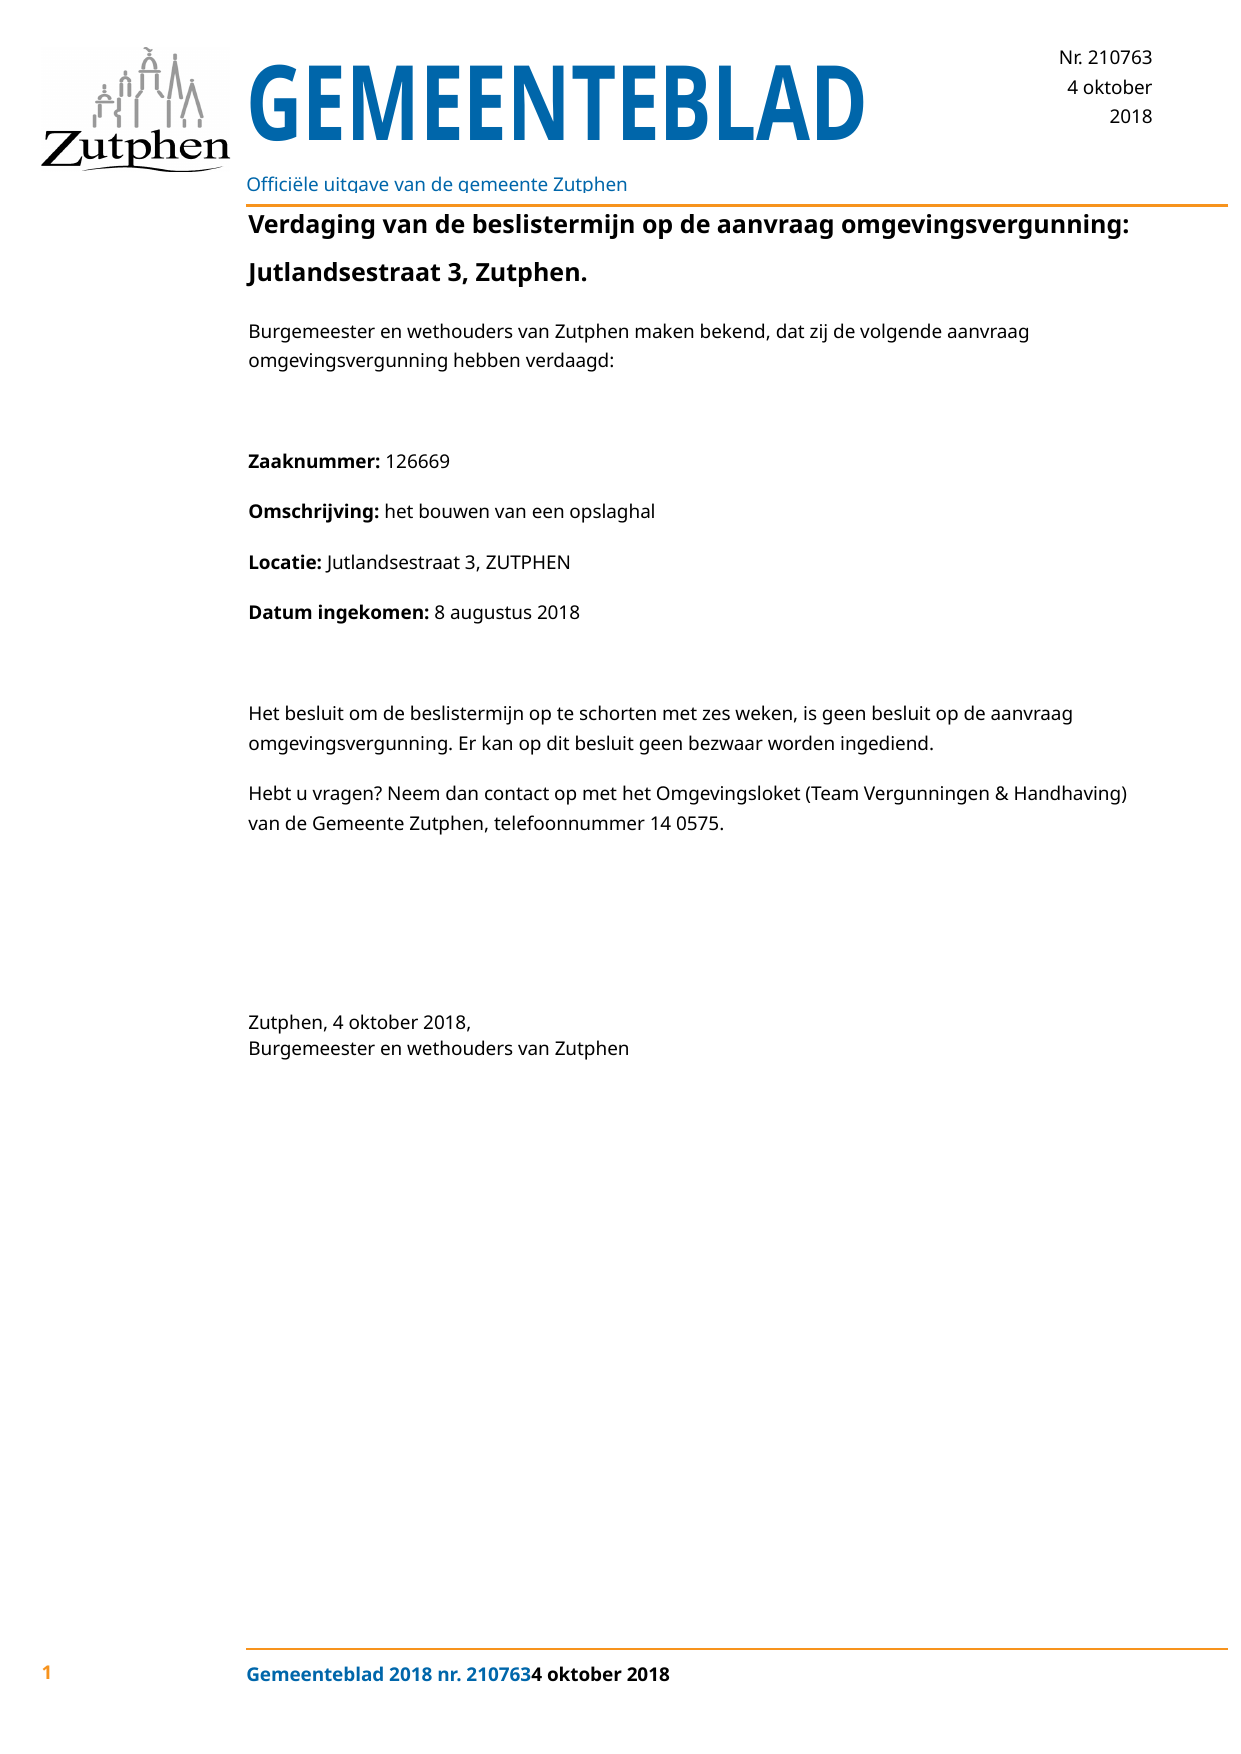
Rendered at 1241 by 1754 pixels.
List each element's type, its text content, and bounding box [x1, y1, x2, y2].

text Het besluit om de beslistermijn op te schorten met zes weken, is geen besluit op de aanvraag omgevingsvergunning. Er kan op dit besluit geen bezwaar worden ingediend. [248, 700, 1152, 756]
text Burgemeester en wethouders van Zutphen [248, 1035, 1152, 1061]
text Hebt u vragen? Neem dan contact op met het Omgevingsloket (Team Vergunningen & Handhaving) van de Gemeente Zutphen, telefoonnummer 14 0575. [248, 780, 1152, 836]
text Omschrijving: het bouwen van een opslaghal [248, 499, 1152, 524]
text Burgemeester en wethouders van Zutphen maken bekend, dat zij de volgende aanvraag omgevingsvergunning hebben verdaagd: [248, 318, 1152, 373]
text Verdaging van de beslistermijn op de aanvraag omgevingsvergunning: Jutlandsestraat 3, Zutphen. [248, 207, 1152, 288]
text Zutphen, 4 oktober 2018, [248, 1009, 1152, 1035]
picture [41, 47, 231, 172]
text Locatie: Jutlandsestraat 3, ZUTPHEN [248, 549, 1152, 575]
text Zaaknummer: 126669 [248, 448, 1152, 474]
text Datum ingekomen: 8 augustus 2018 [248, 599, 1152, 625]
